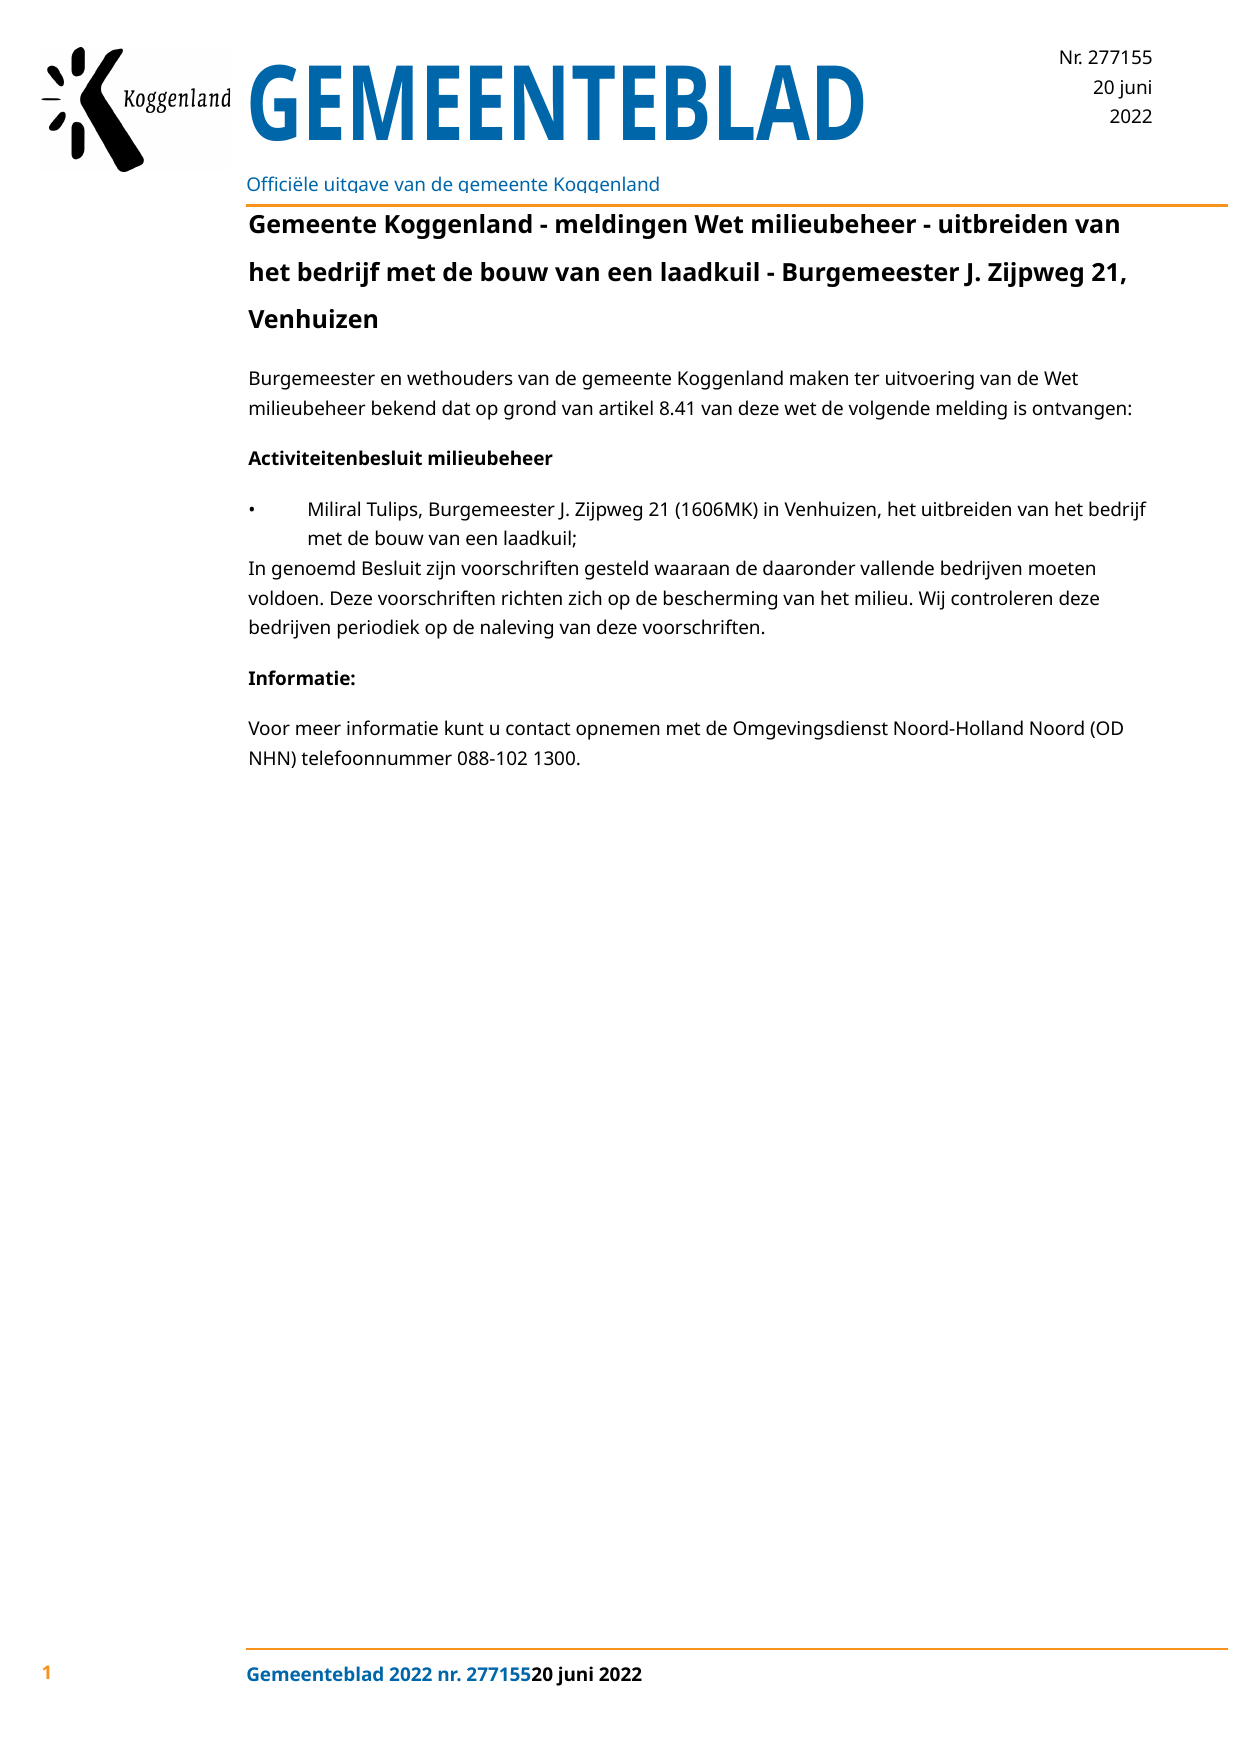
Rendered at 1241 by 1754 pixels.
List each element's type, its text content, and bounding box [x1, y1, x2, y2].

text In genoemd Besluit zijn voorschriften gesteld waaraan de daaronder vallende bedrijven moeten voldoen. Deze voorschriften richten zich op de bescherming van het milieu. Wij controleren deze bedrijven periodiek op de naleving van deze voorschriften. [248, 555, 1152, 640]
text Burgemeester en wethouders van de gemeente Koggenland maken ter uitvoering van de Wet milieubeheer bekend dat op grond van artikel 8.41 van deze wet de volgende melding is ontvangen: [248, 366, 1152, 421]
text Activiteitenbesluit milieubeheer [248, 446, 1152, 471]
text Informatie: [248, 665, 1152, 690]
text Voor meer informatie kunt u contact opnemen met de Omgevingsdienst Noord-Holland Noord (OD NHN) telefoonnummer 088-102 1300. [248, 715, 1152, 770]
picture [41, 47, 231, 172]
text Gemeente Koggenland - meldingen Wet milieubeheer - uitbreiden van het bedrijf met de bouw van een laadkuil - Burgemeester J. Zijpweg 21, Venhuizen [248, 207, 1152, 336]
list Miliral Tulips, Burgemeester J. Zijpweg 21 (1606MK) in Venhuizen, het uitbreiden van het bedrijf met de bouw van een laadkuil; [248, 496, 1152, 551]
